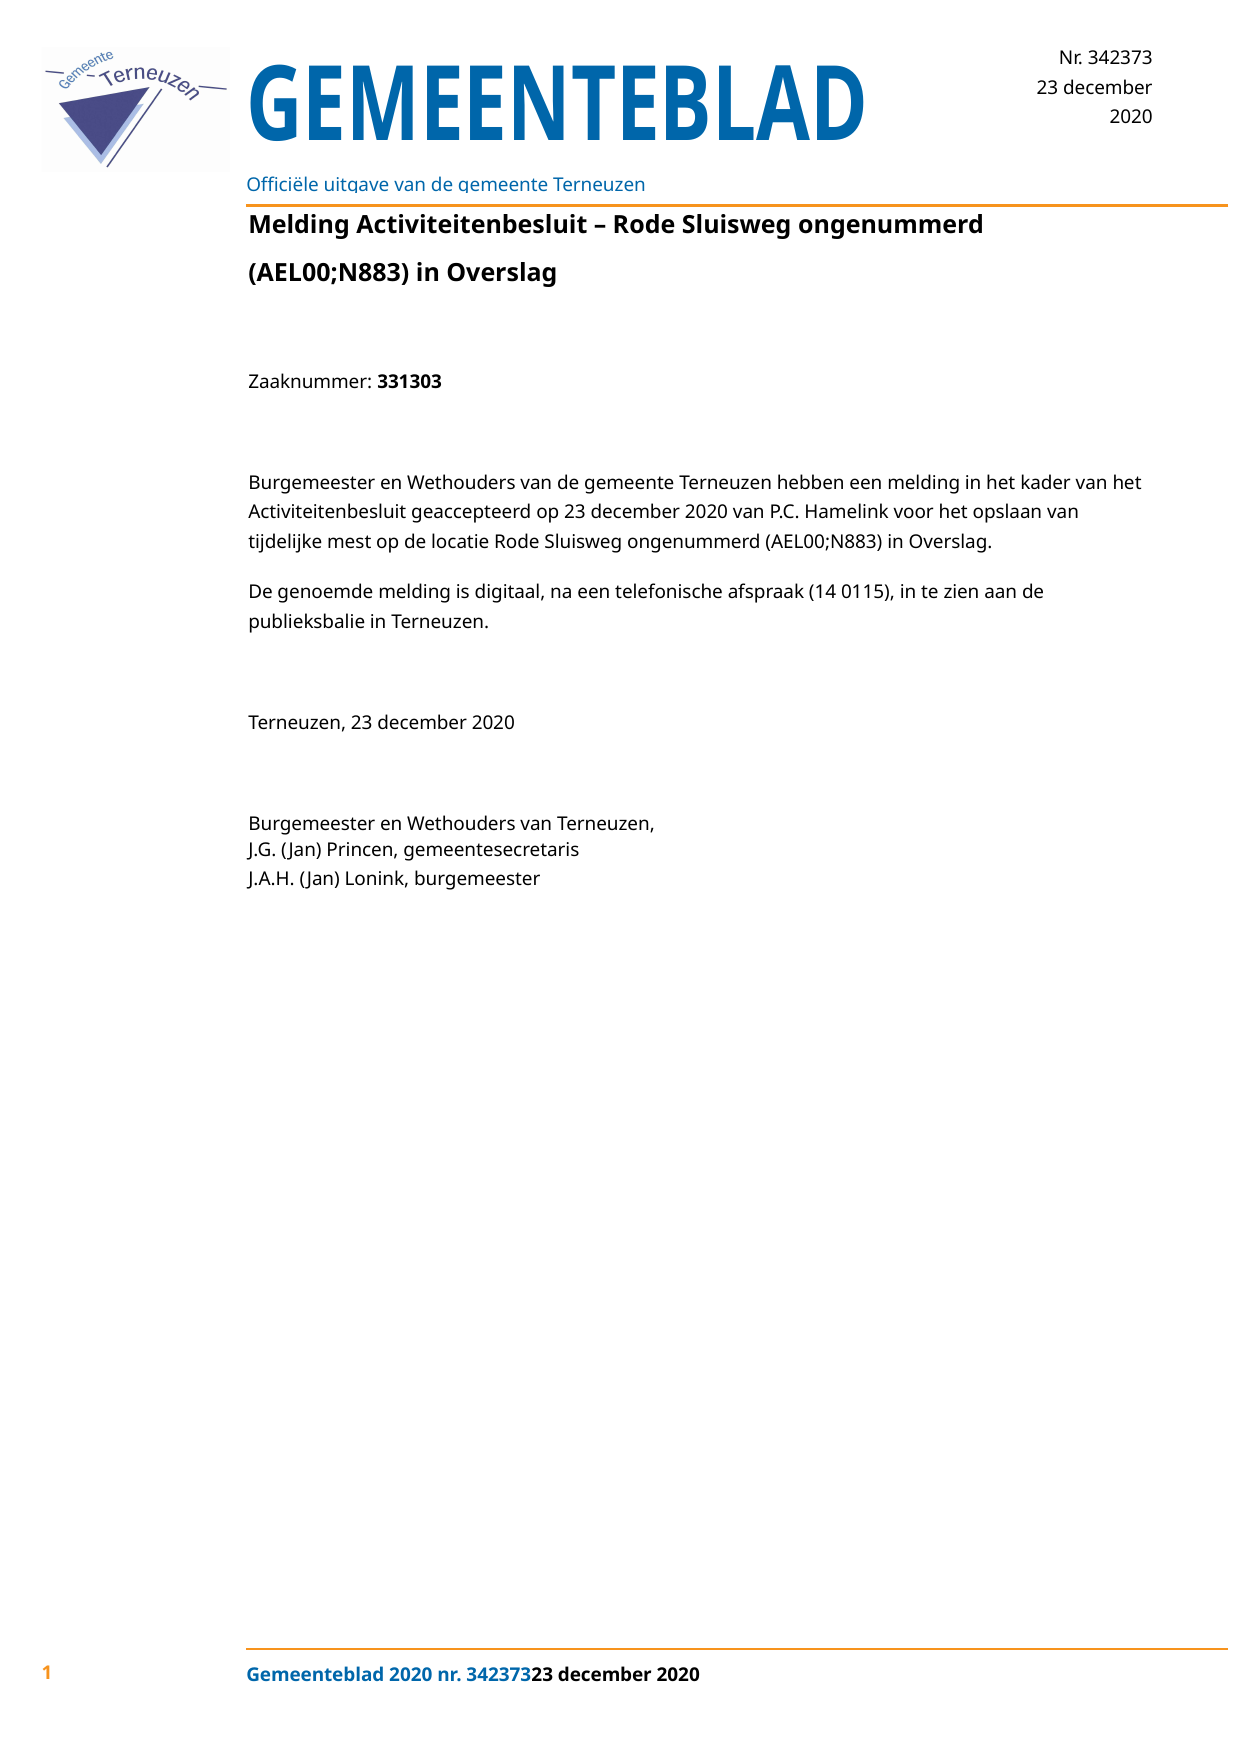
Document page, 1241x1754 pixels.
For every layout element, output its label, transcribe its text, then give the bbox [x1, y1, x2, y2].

picture [41, 47, 231, 172]
table_cell J.G. (Jan) Princen, gemeentesecretaris J.A.H. (Jan) Lonink, burgemeester [248, 836, 700, 891]
text Zaaknummer: 331303 [248, 368, 1152, 394]
table_cell [700, 836, 1152, 891]
text Burgemeester en Wethouders van de gemeente Terneuzen hebben een melding in het kader van het Activiteitenbesluit geaccepteerd op 23 december 2020 van P.C. Hamelink voor het opslaan van tijdelijke mest op de locatie Rode Sluisweg ongenummerd (AEL00;N883) in Overslag. [248, 469, 1152, 554]
table_header Burgemeester en Wethouders van Terneuzen, [248, 810, 1152, 836]
table_cell [248, 917, 700, 943]
text Melding Activiteitenbesluit – Rode Sluisweg ongenummerd (AEL00;N883) in Overslag [248, 207, 1152, 288]
text Terneuzen, 23 december 2020 [248, 709, 1152, 735]
table_cell [700, 917, 1152, 943]
text De genoemde melding is digitaal, na een telefonische afspraak (14 0115), in te zien aan de publieksbalie in Terneuzen. [248, 579, 1152, 634]
table_cell [248, 891, 1152, 917]
